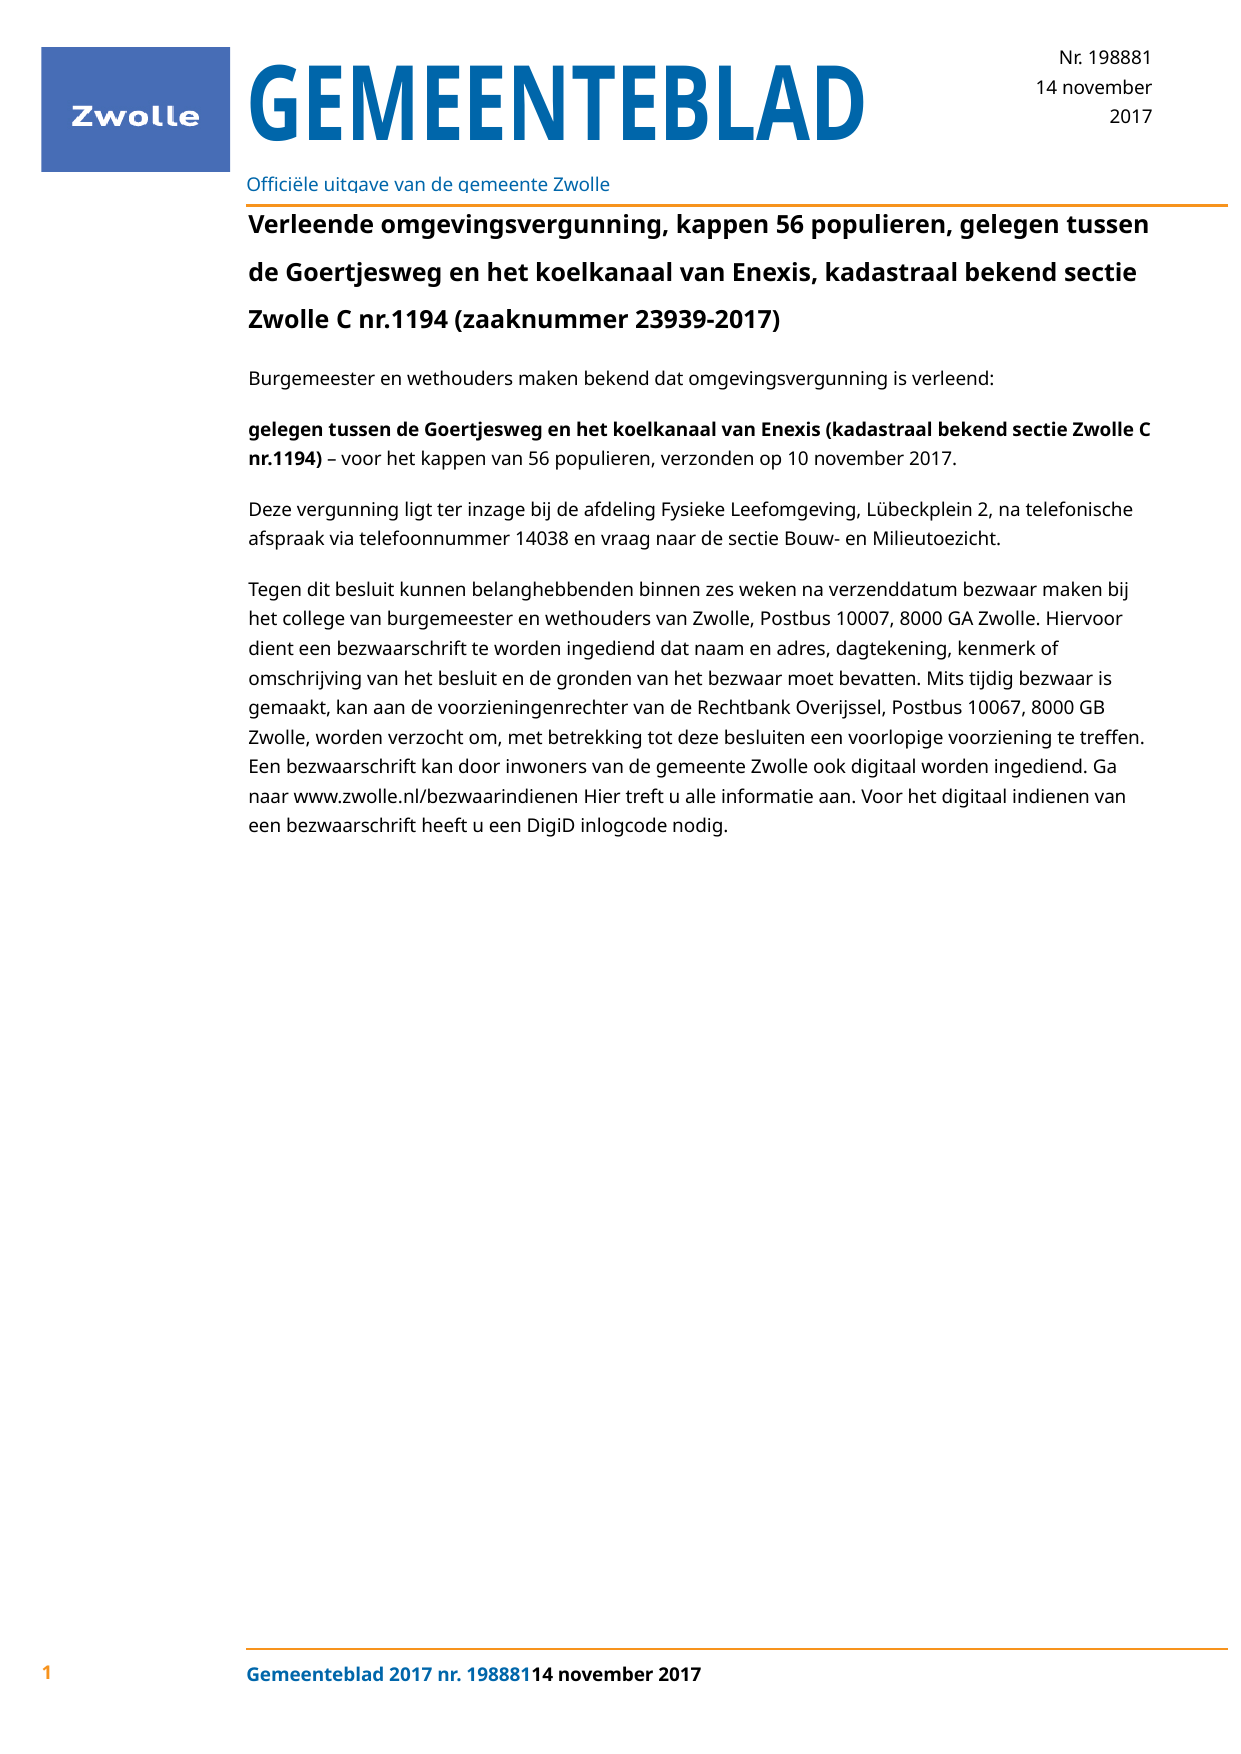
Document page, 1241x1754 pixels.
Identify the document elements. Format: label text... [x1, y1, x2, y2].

text gelegen tussen de Goertjesweg en het koelkanaal van Enexis (kadastraal bekend sectie Zwolle C nr.1194) – voor het kappen van 56 populieren, verzonden op 10 november 2017. [248, 416, 1152, 471]
picture [41, 47, 231, 172]
text Burgemeester en wethouders maken bekend dat omgevingsvergunning is verleend: [248, 366, 1152, 391]
text Verleende omgevingsvergunning, kappen 56 populieren, gelegen tussen de Goertjesweg en het koelkanaal van Enexis, kadastraal bekend sectie Zwolle C nr.1194 (zaaknummer 23939-2017) [248, 207, 1152, 336]
text Tegen dit besluit kunnen belanghebbenden binnen zes weken na verzenddatum bezwaar maken bij het college van burgemeester en wethouders van Zwolle, Postbus 10007, 8000 GA Zwolle. Hiervoor dient een bezwaarschrift te worden ingediend dat naam en adres, dagtekening, kenmerk of omschrijving van het besluit en de gronden van het bezwaar moet bevatten. Mits tijdig bezwaar is gemaakt, kan aan de voorzieningenrechter van de Rechtbank Overijssel, Postbus 10067, 8000 GB Zwolle, worden verzocht om, met betrekking tot deze besluiten een voorlopige voorziening te treffen. Een bezwaarschrift kan door inwoners van de gemeente Zwolle ook digitaal worden ingediend. Ga naar www.zwolle.nl/bezwaarindienen Hier treft u alle informatie aan. Voor het digitaal indienen van een bezwaarschrift heeft u een DigiD inlogcode nodig. [248, 576, 1152, 838]
text Deze vergunning ligt ter inzage bij de afdeling Fysieke Leefomgeving, Lübeckplein 2, na telefonische afspraak via telefoonnummer 14038 en vraag naar de sectie Bouw- en Milieutoezicht. [248, 496, 1152, 551]
